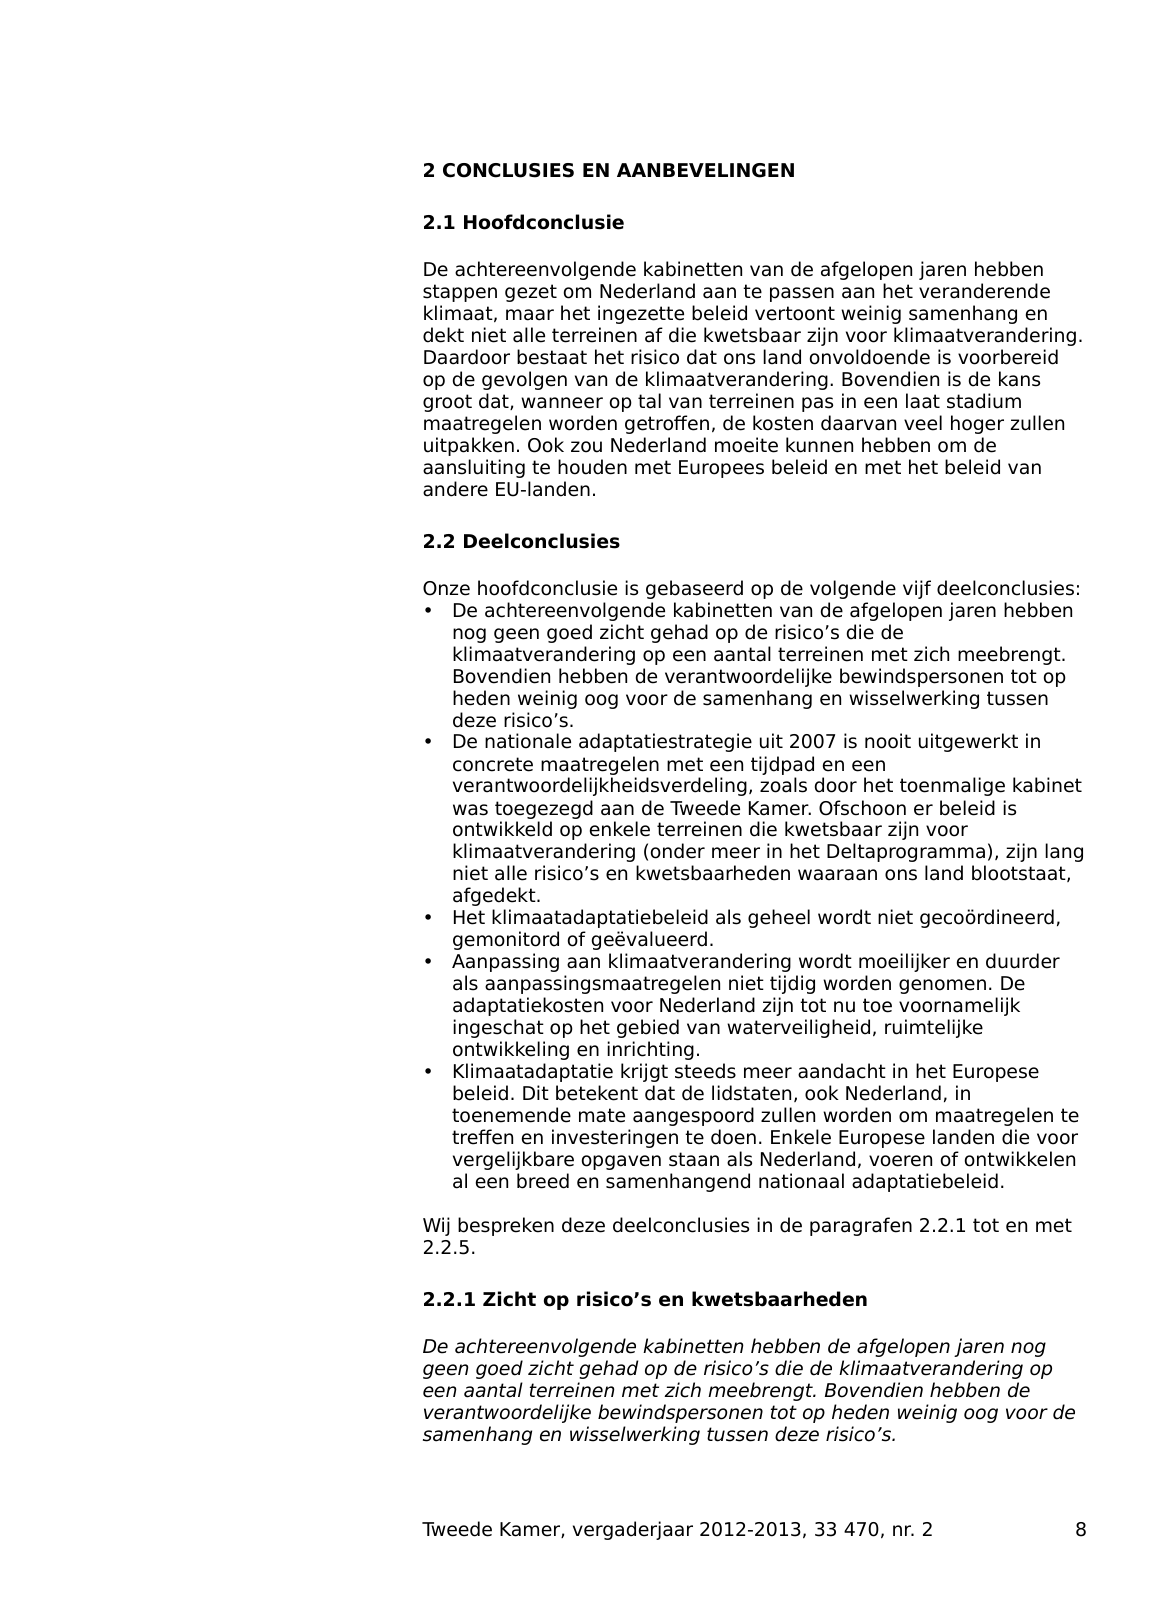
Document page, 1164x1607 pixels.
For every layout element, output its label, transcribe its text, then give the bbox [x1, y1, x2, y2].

subtitle 2.1 Hoofdconclusie [422, 212, 1087, 234]
text • Klimaatadaptatie krijgt steeds meer aandacht in het Europese beleid. Dit betekent dat de lidstaten, ook Nederland, in toenemende mate aangespoord zullen worden om maatregelen te treffen en investeringen te doen. Enkele Europese landen die voor vergelijkbare opgaven staan als Nederland, voeren of ontwikkelen al een breed en samenhangend nationaal adaptatiebeleid. [422, 1061, 1087, 1193]
text • De nationale adaptatiestrategie uit 2007 is nooit uitgewerkt in concrete maatregelen met een tijdpad en een verantwoordelijkheidsverdeling, zoals door het toenmalige kabinet was toegezegd aan de Tweede Kamer. Ofschoon er beleid is ontwikkeld op enkele terreinen die kwetsbaar zijn voor klimaatverandering (onder meer in het Deltaprogramma), zijn lang niet alle risico’s en kwetsbaarheden waaraan ons land blootstaat, afgedekt. [422, 731, 1087, 907]
text De achtereenvolgende kabinetten van de afgelopen jaren hebben stappen gezet om Nederland aan te passen aan het veranderende klimaat, maar het ingezette beleid vertoont weinig samenhang en dekt niet alle terreinen af die kwetsbaar zijn voor klimaatverandering. Daardoor bestaat het risico dat ons land onvoldoende is voorbereid op de gevolgen van de klimaatverandering. Bovendien is de kans groot dat, wanneer op tal van terreinen pas in een laat stadium maatregelen worden getroffen, de kosten daarvan veel hoger zullen uitpakken. Ook zou Nederland moeite kunnen hebben om de aansluiting te houden met Europees beleid en met het beleid van andere EU-landen. [422, 259, 1087, 501]
subtitle 2.2.1 Zicht op risico’s en kwetsbaarheden [422, 1289, 1087, 1311]
subtitle 2 CONCLUSIES EN AANBEVELINGEN [422, 160, 1087, 182]
subtitle 2.2 Deelconclusies [422, 531, 1087, 553]
text • Aanpassing aan klimaatverandering wordt moeilijker en duurder als aanpassingsmaatregelen niet tijdig worden genomen. De adaptatiekosten voor Nederland zijn tot nu toe voornamelijk ingeschat op het gebied van waterveiligheid, ruimtelijke ontwikkeling en inrichting. [422, 951, 1087, 1061]
text • De achtereenvolgende kabinetten van de afgelopen jaren hebben nog geen goed zicht gehad op de risico’s die de klimaatverandering op een aantal terreinen met zich meebrengt. Bovendien hebben de verantwoordelijke bewindspersonen tot op heden weinig oog voor de samenhang en wisselwerking tussen deze risico’s. [422, 599, 1087, 731]
text De achtereenvolgende kabinetten hebben de afgelopen jaren nog geen goed zicht gehad op de risico’s die de klimaatverandering op een aantal terreinen met zich meebrengt. Bovendien hebben de verantwoordelijke bewindspersonen tot op heden weinig oog voor de samenhang en wisselwerking tussen deze risico’s. [422, 1336, 1087, 1446]
text Wij bespreken deze deelconclusies in de paragrafen 2.2.1 tot en met 2.2.5. [422, 1215, 1087, 1259]
text Onze hoofdconclusie is gebaseerd op de volgende vijf deelconclusies: [422, 578, 1087, 599]
text • Het klimaatadaptatiebeleid als geheel wordt niet gecoördineerd, gemonitord of geëvalueerd. [422, 907, 1087, 951]
